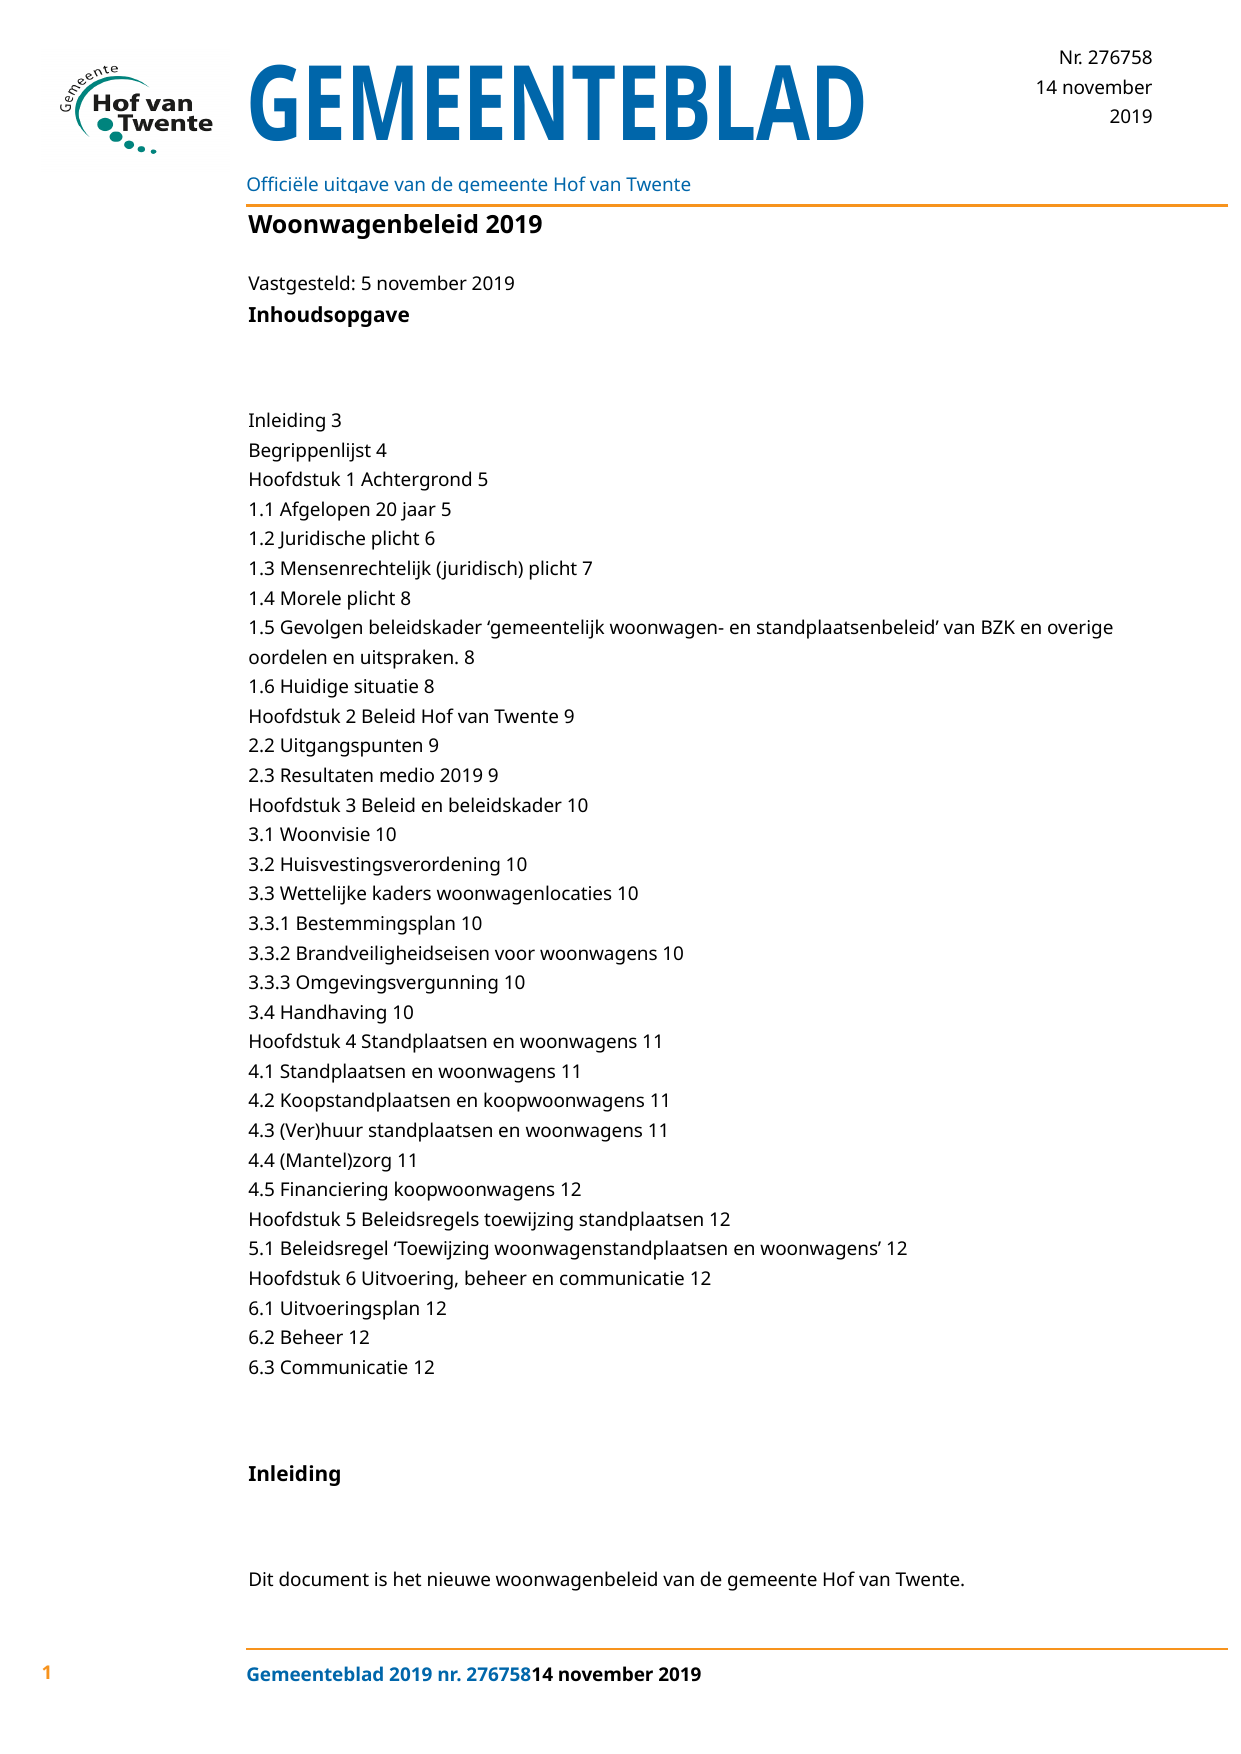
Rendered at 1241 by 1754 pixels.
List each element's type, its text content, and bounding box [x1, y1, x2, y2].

text Inleiding 3 [248, 407, 1152, 433]
text 1.6 Huidige situatie 8 [248, 673, 1152, 699]
text 5.1 Beleidsregel ‘Toewijzing woonwagenstandplaatsen en woonwagens’ 12 [248, 1236, 1152, 1261]
text 4.4 (Mantel)zorg 11 [248, 1147, 1152, 1172]
text Vastgesteld: 5 november 2019 [248, 270, 1152, 296]
text 2.2 Uitgangspunten 9 [248, 733, 1152, 758]
text 1.2 Juridische plicht 6 [248, 526, 1152, 551]
text 1.4 Morele plicht 8 [248, 585, 1152, 610]
text Hoofdstuk 2 Beleid Hof van Twente 9 [248, 703, 1152, 729]
picture [41, 47, 231, 172]
text 3.3.1 Bestemmingsplan 10 [248, 910, 1152, 936]
text Hoofdstuk 4 Standplaatsen en woonwagens 11 [248, 1028, 1152, 1054]
text Hoofdstuk 6 Uitvoering, beheer en communicatie 12 [248, 1265, 1152, 1291]
text 3.3.3 Omgevingsvergunning 10 [248, 969, 1152, 995]
text 1.5 Gevolgen beleidskader ‘gemeentelijk woonwagen- en standplaatsenbeleid’ van BZK en overige oordelen en uitspraken. 8 [248, 614, 1152, 669]
text Woonwagenbeleid 2019 [248, 207, 1152, 241]
text 6.3 Communicatie 12 [248, 1354, 1152, 1379]
text 4.5 Financiering koopwoonwagens 12 [248, 1176, 1152, 1202]
text Hoofdstuk 5 Beleidsregels toewijzing standplaatsen 12 [248, 1206, 1152, 1232]
text 1.3 Mensenrechtelijk (juridisch) plicht 7 [248, 555, 1152, 581]
text Begrippenlijst 4 [248, 437, 1152, 462]
text 6.1 Uitvoeringsplan 12 [248, 1295, 1152, 1320]
text 4.1 Standplaatsen en woonwagens 11 [248, 1058, 1152, 1084]
text 6.2 Beheer 12 [248, 1324, 1152, 1350]
text Dit document is het nieuwe woonwagenbeleid van de gemeente Hof van Twente. [248, 1566, 1152, 1592]
text 4.3 (Ver)huur standplaatsen en woonwagens 11 [248, 1117, 1152, 1143]
text 4.2 Koopstandplaatsen en koopwoonwagens 11 [248, 1088, 1152, 1113]
text 1.1 Afgelopen 20 jaar 5 [248, 496, 1152, 522]
text 3.1 Woonvisie 10 [248, 821, 1152, 847]
text Inhoudsopgave [248, 300, 1152, 328]
text Hoofdstuk 3 Beleid en beleidskader 10 [248, 792, 1152, 817]
text 3.3.2 Brandveiligheidseisen voor woonwagens 10 [248, 940, 1152, 965]
text 3.4 Handhaving 10 [248, 999, 1152, 1024]
text 3.3 Wettelijke kaders woonwagenlocaties 10 [248, 881, 1152, 906]
text Inleiding [248, 1459, 1152, 1487]
text 3.2 Huisvestingsverordening 10 [248, 851, 1152, 877]
text Hoofdstuk 1 Achtergrond 5 [248, 466, 1152, 492]
text 2.3 Resultaten medio 2019 9 [248, 762, 1152, 788]
